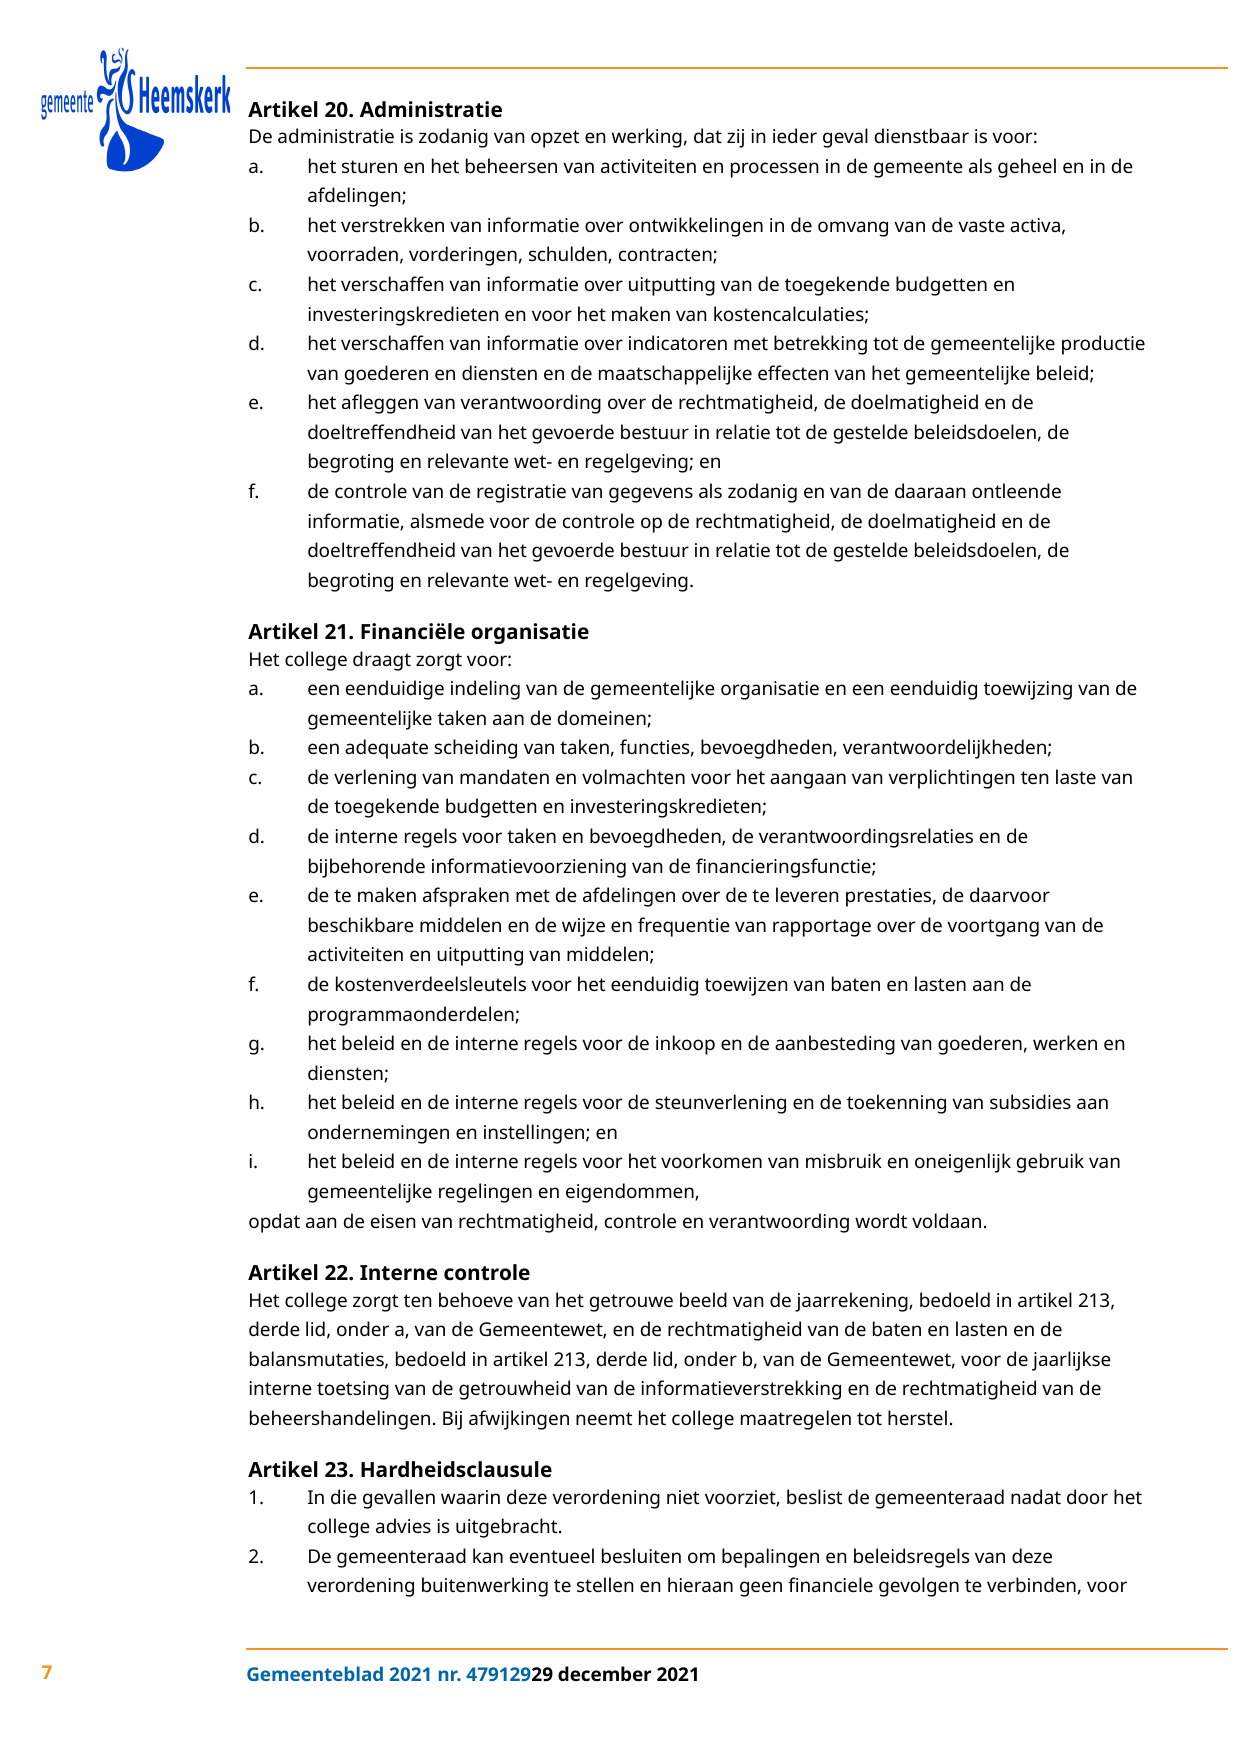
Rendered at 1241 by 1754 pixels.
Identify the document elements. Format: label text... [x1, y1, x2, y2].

text Het college draagt zorgt voor: [248, 646, 1152, 672]
list de verlening van mandaten en volmachten voor het aangaan van verplichtingen ten laste van de toegekende budgetten en investeringskredieten; [248, 764, 1152, 819]
list het beleid en de interne regels voor de steunverlening en de toekenning van subsidies aan ondernemingen en instellingen; en [248, 1089, 1152, 1145]
list De gemeenteraad kan eventueel besluiten om bepalingen en beleidsregels van deze verordening buitenwerking te stellen en hieraan geen financiele gevolgen te verbinden, voor [248, 1543, 1152, 1598]
list een adequate scheiding van taken, functies, bevoegdheden, verantwoordelijkheden; [248, 734, 1152, 760]
text Artikel 22. Interne controle [248, 1258, 1152, 1287]
list het sturen en het beheersen van activiteiten en processen in de gemeente als geheel en in de afdelingen; [248, 153, 1152, 208]
text Artikel 23. Hardheidsclausule [248, 1456, 1152, 1484]
list het verschaffen van informatie over uitputting van de toegekende budgetten en investeringskredieten en voor het maken van kostencalculaties; [248, 271, 1152, 326]
list de interne regels voor taken en bevoegdheden, de verantwoordingsrelaties en de bijbehorende informatievoorziening van de financieringsfunctie; [248, 823, 1152, 879]
text Het college zorgt ten behoeve van het getrouwe beeld van de jaarrekening, bedoeld in artikel 213, derde lid, onder a, van de Gemeentewet, en de rechtmatigheid van de baten en lasten en de balansmutaties, bedoeld in artikel 213, derde lid, onder b, van de Gemeentewet, voor de jaarlijkse interne toetsing van de getrouwheid van de informatieverstrekking en de rechtmatigheid van de beheershandelingen. Bij afwijkingen neemt het college maatregelen tot herstel. [248, 1287, 1152, 1431]
list de te maken afspraken met de afdelingen over de te leveren prestaties, de daarvoor beschikbare middelen en de wijze en frequentie van rapportage over de voortgang van de activiteiten en uitputting van middelen; [248, 882, 1152, 967]
list het verstrekken van informatie over ontwikkelingen in de omvang van de vaste activa, voorraden, vorderingen, schulden, contracten; [248, 212, 1152, 267]
list In die gevallen waarin deze verordening niet voorziet, beslist de gemeenteraad nadat door het college advies is uitgebracht. [248, 1484, 1152, 1539]
list het beleid en de interne regels voor de inkoop en de aanbesteding van goederen, werken en diensten; [248, 1030, 1152, 1086]
text Artikel 20. Administratie [248, 95, 1152, 123]
list het verschaffen van informatie over indicatoren met betrekking tot de gemeentelijke productie van goederen en diensten en de maatschappelijke effecten van het gemeentelijke beleid; [248, 330, 1152, 386]
list de kostenverdeelsleutels voor het eenduidig toewijzen van baten en lasten aan de programmaonderdelen; [248, 971, 1152, 1027]
list een eenduidige indeling van de gemeentelijke organisatie en een eenduidig toewijzing van de gemeentelijke taken aan de domeinen; [248, 675, 1152, 731]
list de controle van de registratie van gegevens als zodanig en van de daaraan ontleende informatie, alsmede voor de controle op de rechtmatigheid, de doelmatigheid en de doeltreffendheid van het gevoerde bestuur in relatie tot de gestelde beleidsdoelen, de begroting en relevante wet- en regelgeving. [248, 478, 1152, 593]
text De administratie is zodanig van opzet en werking, dat zij in ieder geval dienstbaar is voor: [248, 123, 1152, 149]
picture [41, 47, 231, 172]
text opdat aan de eisen van rechtmatigheid, controle en verantwoording wordt voldaan. [248, 1208, 1152, 1234]
list het afleggen van verantwoording over de rechtmatigheid, de doelmatigheid en de doeltreffendheid van het gevoerde bestuur in relatie tot de gestelde beleidsdoelen, de begroting en relevante wet- en regelgeving; en [248, 389, 1152, 474]
text Artikel 21. Financiële organisatie [248, 617, 1152, 646]
list het beleid en de interne regels voor het voorkomen van misbruik en oneigenlijk gebruik van gemeentelijke regelingen en eigendommen, [248, 1149, 1152, 1204]
